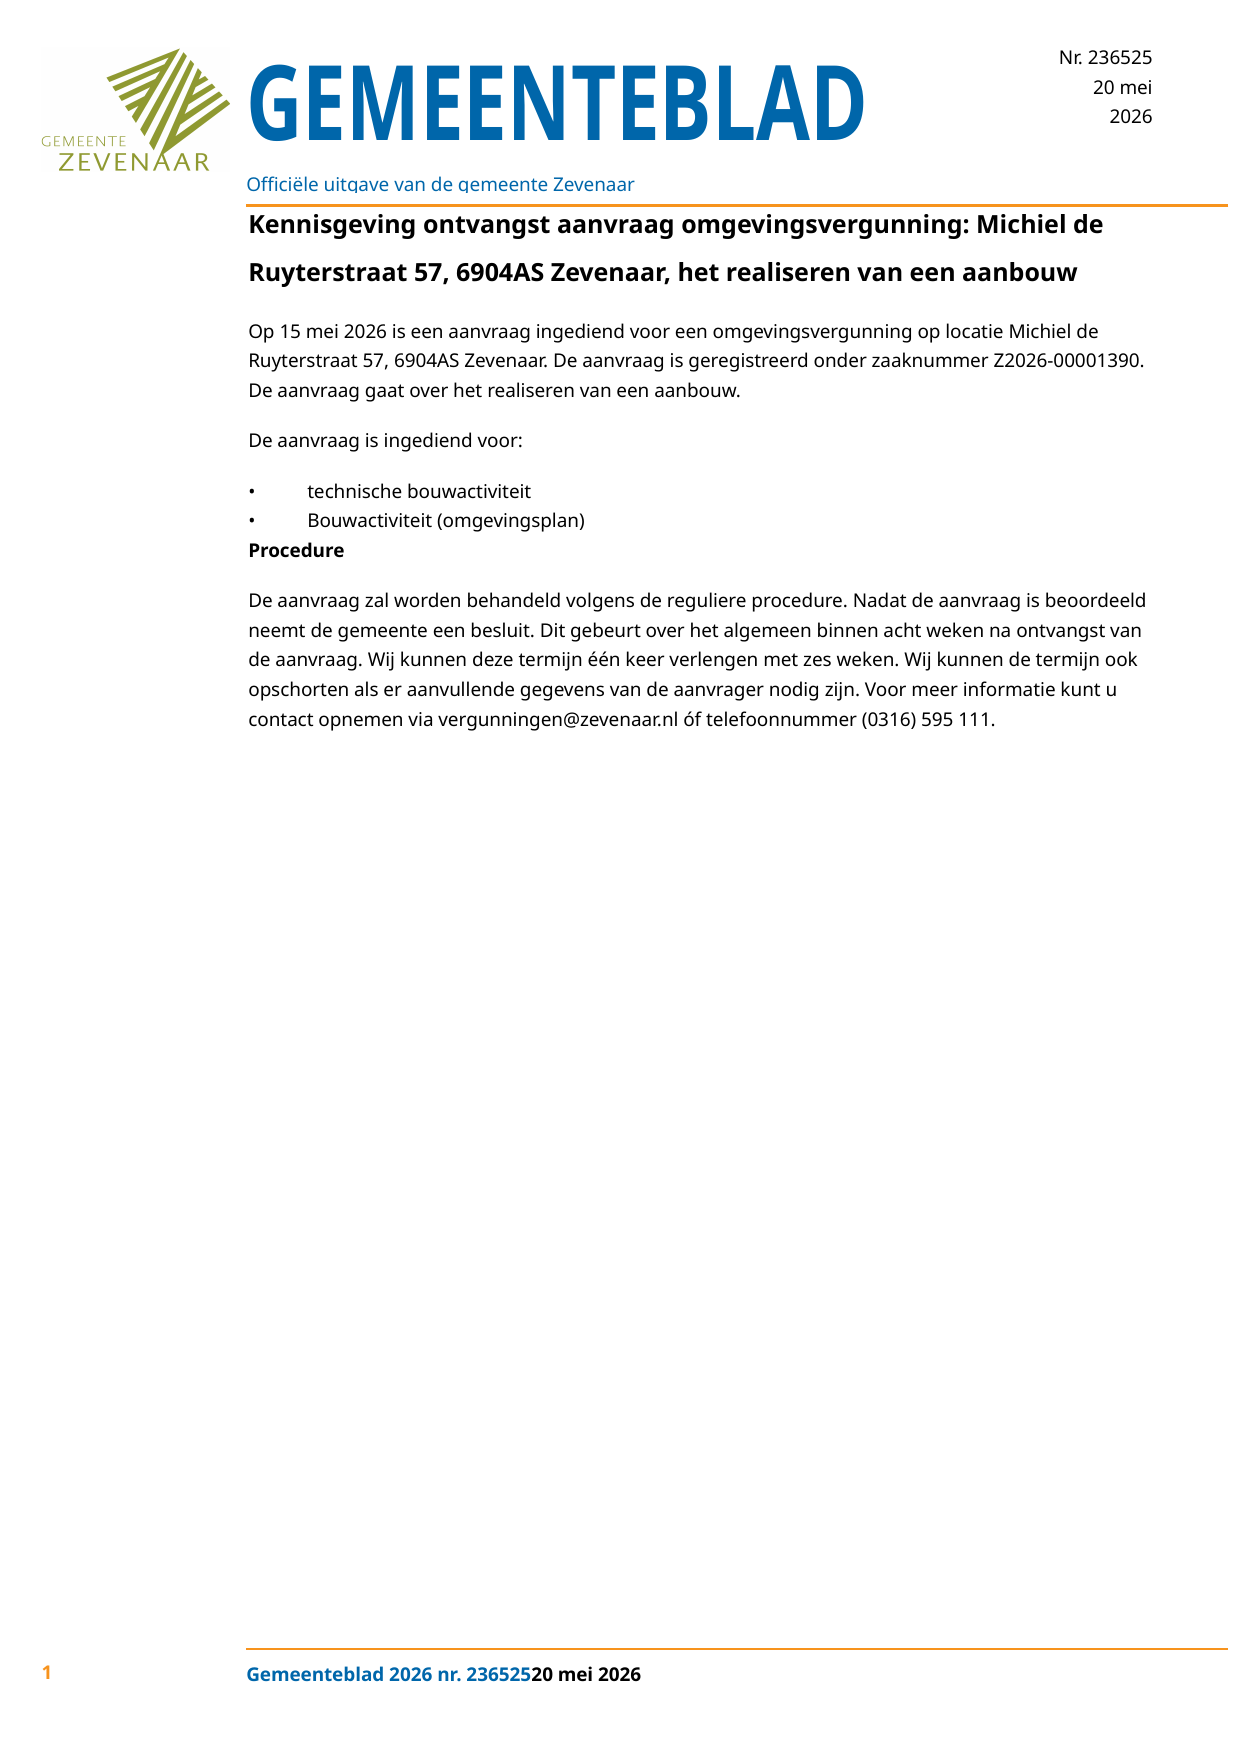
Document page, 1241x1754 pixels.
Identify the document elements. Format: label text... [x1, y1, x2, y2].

text Procedure [248, 537, 1152, 563]
text De aanvraag is ingediend voor: [248, 427, 1152, 453]
picture [41, 47, 231, 172]
text Op 15 mei 2026 is een aanvraag ingediend voor een omgevingsvergunning op locatie Michiel de Ruyterstraat 57, 6904AS Zevenaar. De aanvraag is geregistreerd onder zaaknummer Z2026-00001390. De aanvraag gaat over het realiseren van een aanbouw. [248, 318, 1152, 403]
list technische bouwactiviteit [248, 478, 1152, 504]
text Kennisgeving ontvangst aanvraag omgevingsvergunning: Michiel de Ruyterstraat 57, 6904AS Zevenaar, het realiseren van een aanbouw [248, 207, 1152, 288]
list Bouwactiviteit (omgevingsplan) [248, 507, 1152, 533]
text De aanvraag zal worden behandeld volgens de reguliere procedure. Nadat de aanvraag is beoordeeld neemt de gemeente een besluit. Dit gebeurt over het algemeen binnen acht weken na ontvangst van de aanvraag. Wij kunnen deze termijn één keer verlengen met zes weken. Wij kunnen de termijn ook opschorten als er aanvullende gegevens van de aanvrager nodig zijn. Voor meer informatie kunt u contact opnemen via vergunningen@zevenaar.nl óf telefoonnummer (0316) 595 111. [248, 587, 1152, 732]
